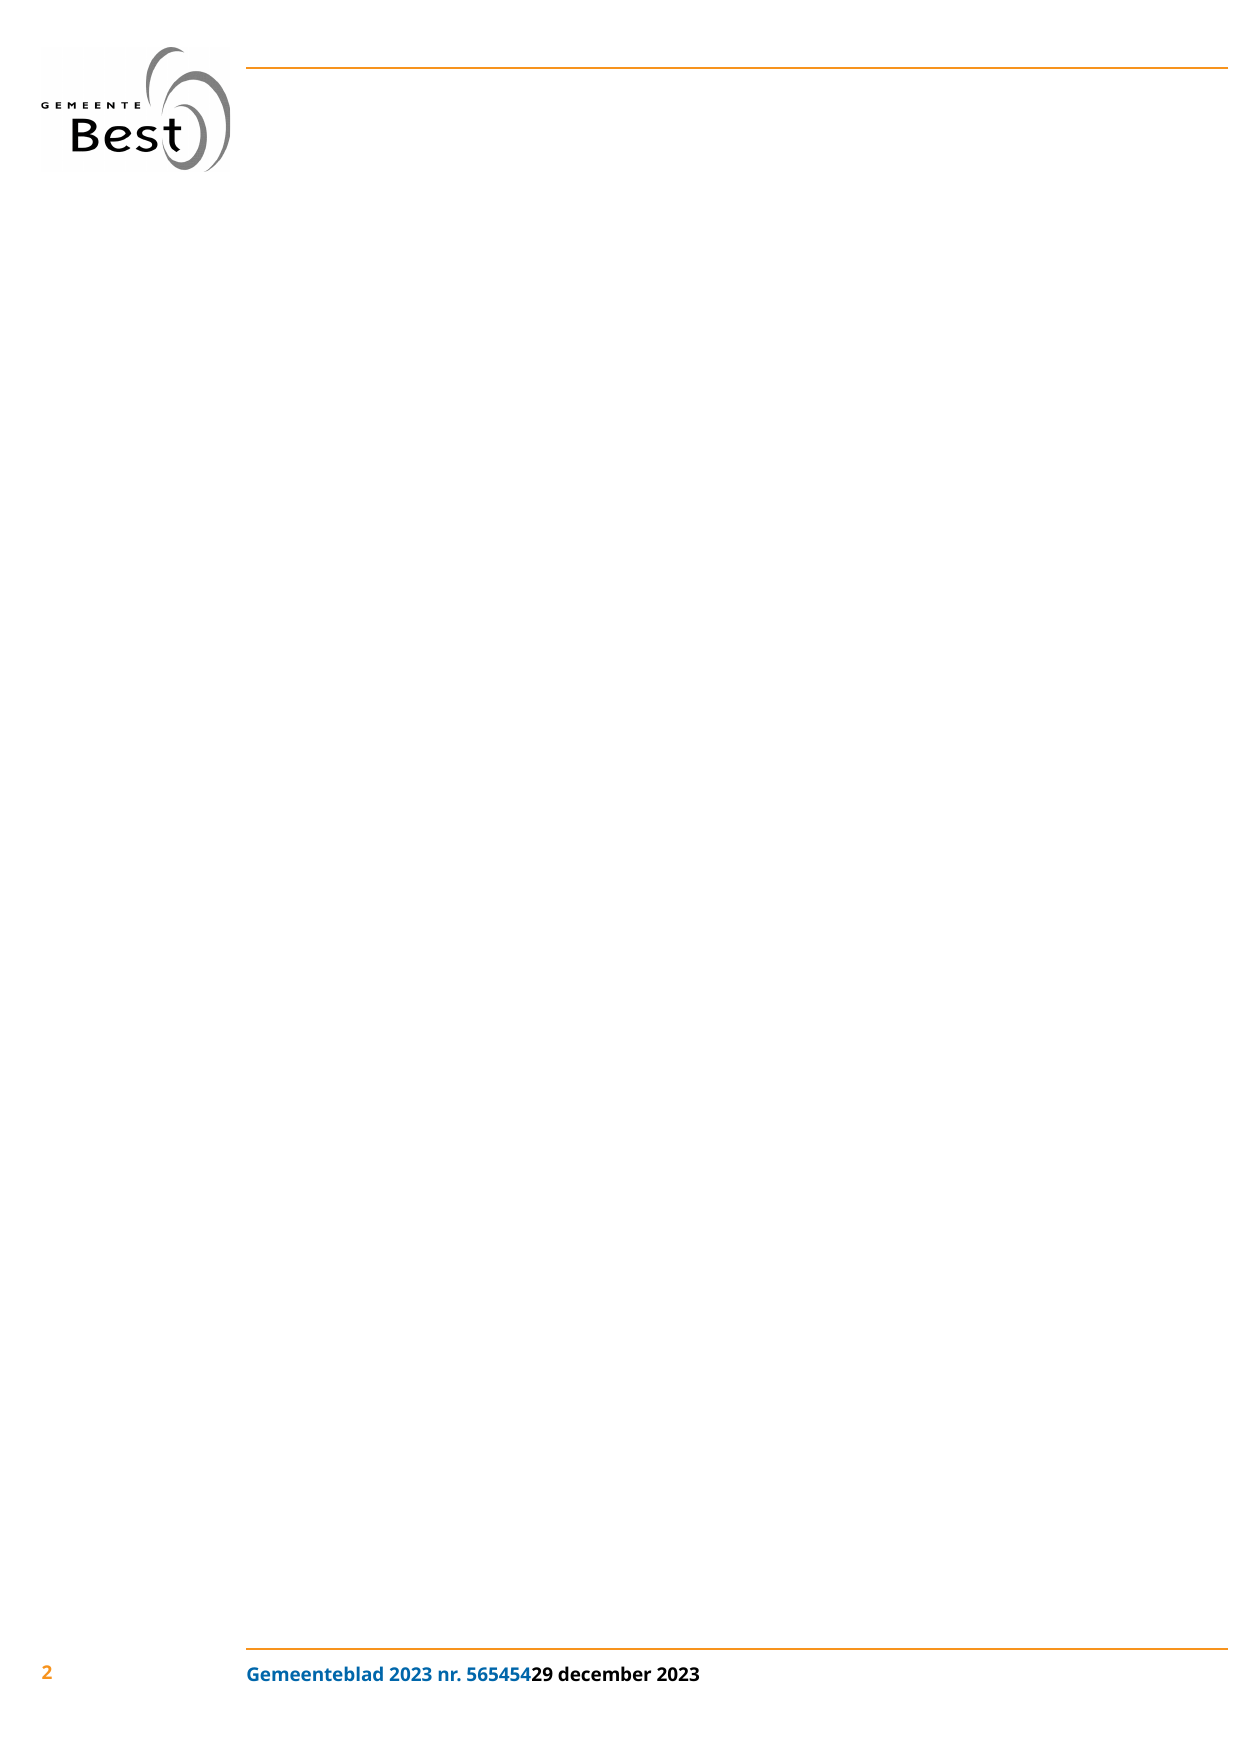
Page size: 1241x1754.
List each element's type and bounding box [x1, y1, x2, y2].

picture [41, 47, 231, 172]
